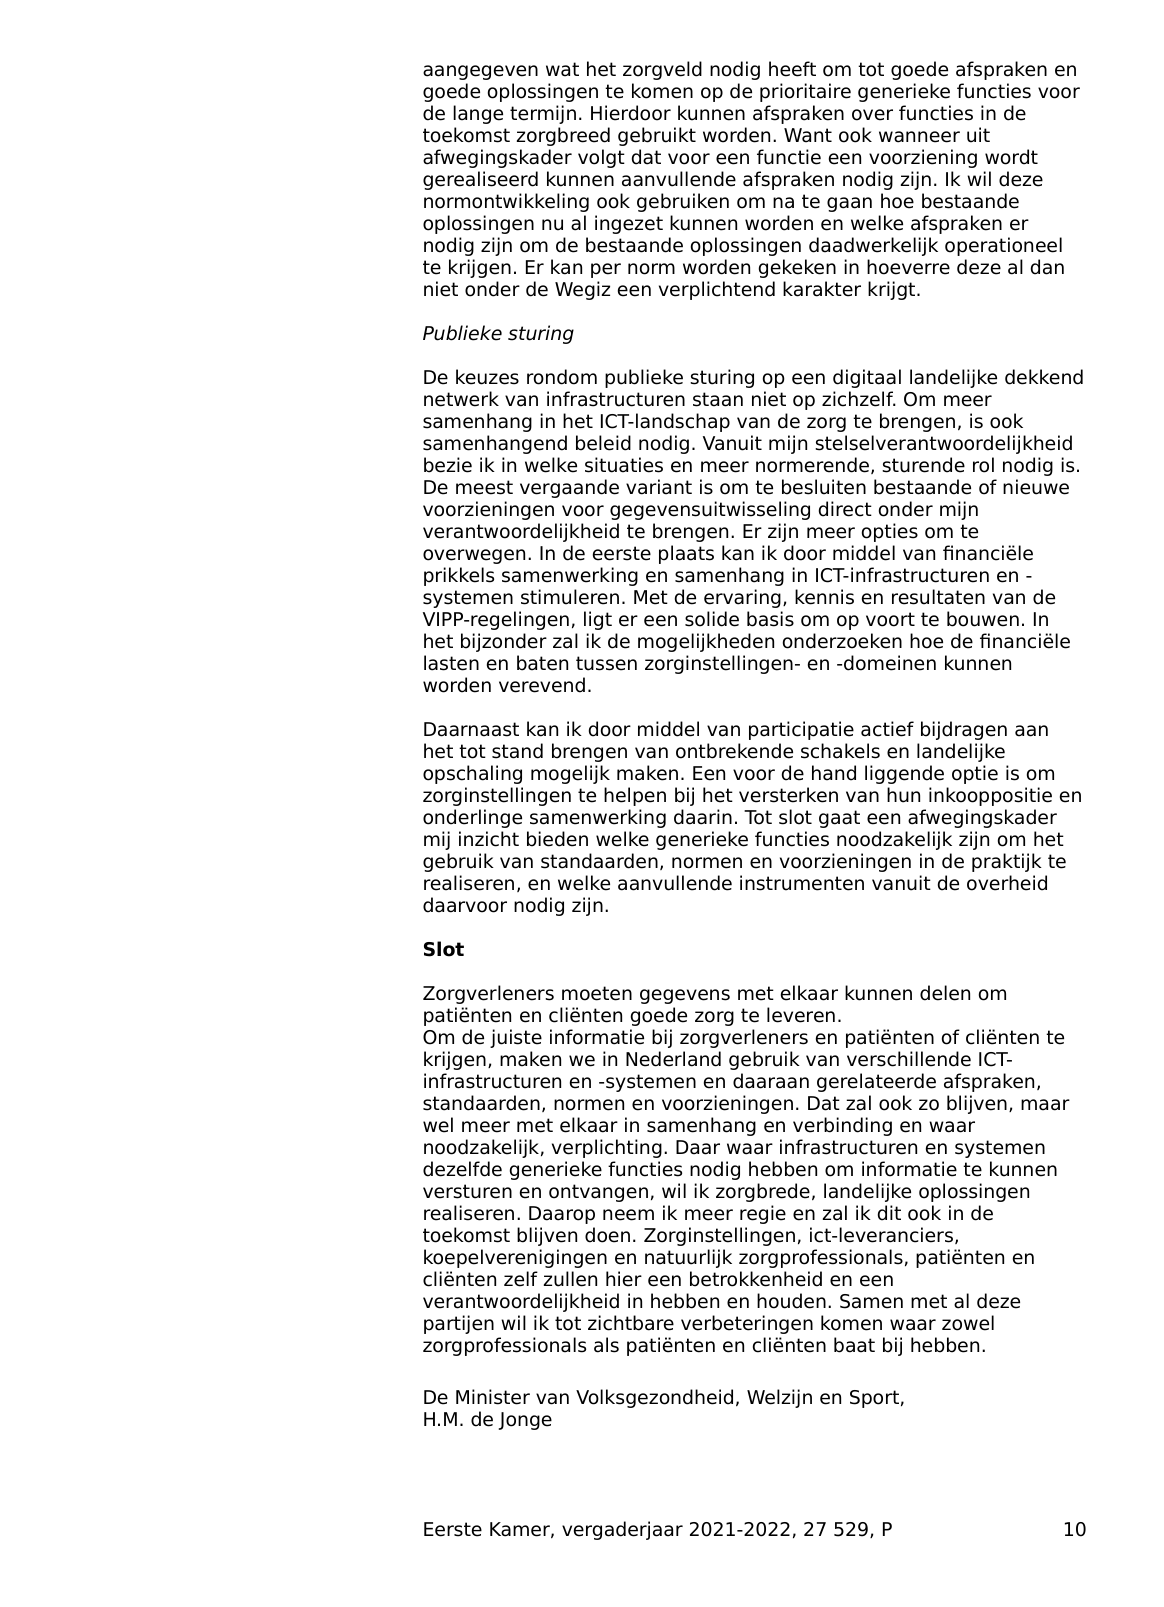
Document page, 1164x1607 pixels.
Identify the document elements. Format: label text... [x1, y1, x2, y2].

subtitle Slot [422, 939, 1087, 961]
text Daarnaast kan ik door middel van participatie actief bijdragen aan het tot stand brengen van ontbrekende schakels en landelijke opschaling mogelijk maken. Een voor de hand liggende optie is om zorginstellingen te helpen bij het versterken van hun inkooppositie en onderlinge samenwerking daarin. Tot slot gaat een afwegingskader mij inzicht bieden welke generieke functies noodzakelijk zijn om het gebruik van standaarden, normen en voorzieningen in de praktijk te realiseren, en welke aanvullende instrumenten vanuit de overheid daarvoor nodig zijn. [422, 719, 1087, 917]
text De keuzes rondom publieke sturing op een digitaal landelijke dekkend netwerk van infrastructuren staan niet op zichzelf. Om meer samenhang in het ICT-landschap van de zorg te brengen, is ook samenhangend beleid nodig. Vanuit mijn stelselverantwoordelijkheid bezie ik in welke situaties en meer normerende, sturende rol nodig is. De meest vergaande variant is om te besluiten bestaande of nieuwe voorzieningen voor gegevensuitwisseling direct onder mijn verantwoordelijkheid te brengen. Er zijn meer opties om te overwegen. In de eerste plaats kan ik door middel van financiële prikkels samenwerking en samenhang in ICT-infrastructuren en -systemen stimuleren. Met de ervaring, kennis en resultaten van de VIPP-regelingen, ligt er een solide basis om op voort te bouwen. In het bijzonder zal ik de mogelijkheden onderzoeken hoe de financiële lasten en baten tussen zorginstellingen- en -domeinen kunnen worden verevend. [422, 367, 1087, 697]
text De Minister van Volksgezondheid, Welzijn en Sport, H.M. de Jonge [422, 1387, 1087, 1431]
text Om de juiste informatie bij zorgverleners en patiënten of cliënten te krijgen, maken we in Nederland gebruik van verschillende ICT-infrastructuren en -systemen en daaraan gerelateerde afspraken, standaarden, normen en voorzieningen. Dat zal ook zo blijven, maar wel meer met elkaar in samenhang en verbinding en waar noodzakelijk, verplichting. Daar waar infrastructuren en systemen dezelfde generieke functies nodig hebben om informatie te kunnen versturen en ontvangen, wil ik zorgbrede, landelijke oplossingen realiseren. Daarop neem ik meer regie en zal ik dit ook in de toekomst blijven doen. Zorginstellingen, ict-leveranciers, koepelverenigingen en natuurlijk zorgprofessionals, patiënten en cliënten zelf zullen hier een betrokkenheid en een verantwoordelijkheid in hebben en houden. Samen met al deze partijen wil ik tot zichtbare verbeteringen komen waar zowel zorgprofessionals als patiënten en cliënten baat bij hebben. [422, 1027, 1087, 1357]
text Zorgverleners moeten gegevens met elkaar kunnen delen om patiënten en cliënten goede zorg te leveren. [422, 983, 1087, 1027]
text aangegeven wat het zorgveld nodig heeft om tot goede afspraken en goede oplossingen te komen op de prioritaire generieke functies voor de lange termijn. Hierdoor kunnen afspraken over functies in de toekomst zorgbreed gebruikt worden. Want ook wanneer uit afwegingskader volgt dat voor een functie een voorziening wordt gerealiseerd kunnen aanvullende afspraken nodig zijn. Ik wil deze normontwikkeling ook gebruiken om na te gaan hoe bestaande oplossingen nu al ingezet kunnen worden en welke afspraken er nodig zijn om de bestaande oplossingen daadwerkelijk operationeel te krijgen. Er kan per norm worden gekeken in hoeverre deze al dan niet onder de Wegiz een verplichtend karakter krijgt. [422, 59, 1087, 301]
subtitle Publieke sturing [422, 323, 1087, 345]
